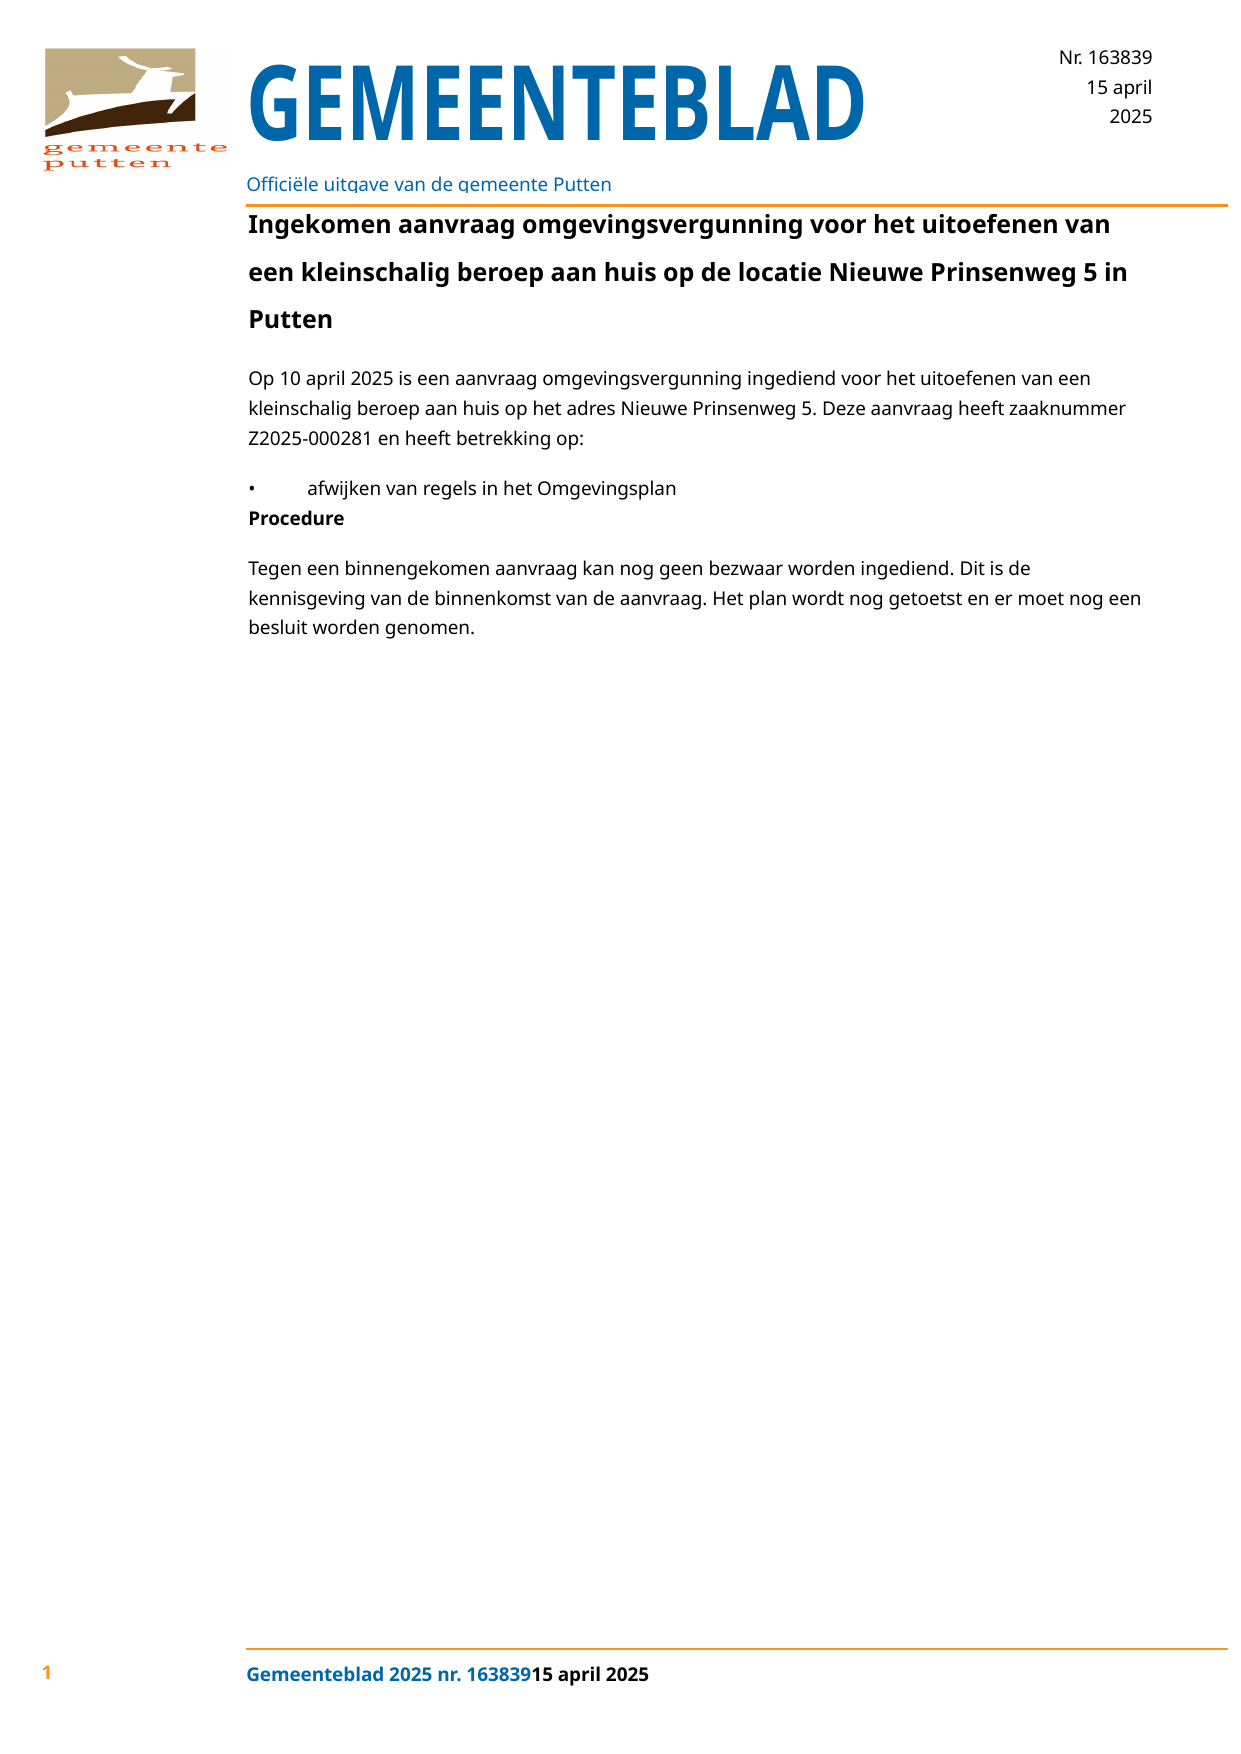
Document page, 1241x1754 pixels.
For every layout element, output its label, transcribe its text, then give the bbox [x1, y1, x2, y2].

text Ingekomen aanvraag omgevingsvergunning voor het uitoefenen van een kleinschalig beroep aan huis op de locatie Nieuwe Prinsenweg 5 in Putten [248, 207, 1152, 336]
text Op 10 april 2025 is een aanvraag omgevingsvergunning ingediend voor het uitoefenen van een kleinschalig beroep aan huis op het adres Nieuwe Prinsenweg 5. Deze aanvraag heeft zaaknummer Z2025-000281 en heeft betrekking op: [248, 366, 1152, 450]
text Procedure [248, 505, 1152, 530]
text Tegen een binnengekomen aanvraag kan nog geen bezwaar worden ingediend. Dit is de kennisgeving van de binnenkomst van de aanvraag. Het plan wordt nog getoetst en er moet nog een besluit worden genomen. [248, 555, 1152, 640]
picture [41, 47, 231, 172]
list afwijken van regels in het Omgevingsplan [248, 475, 1152, 501]
